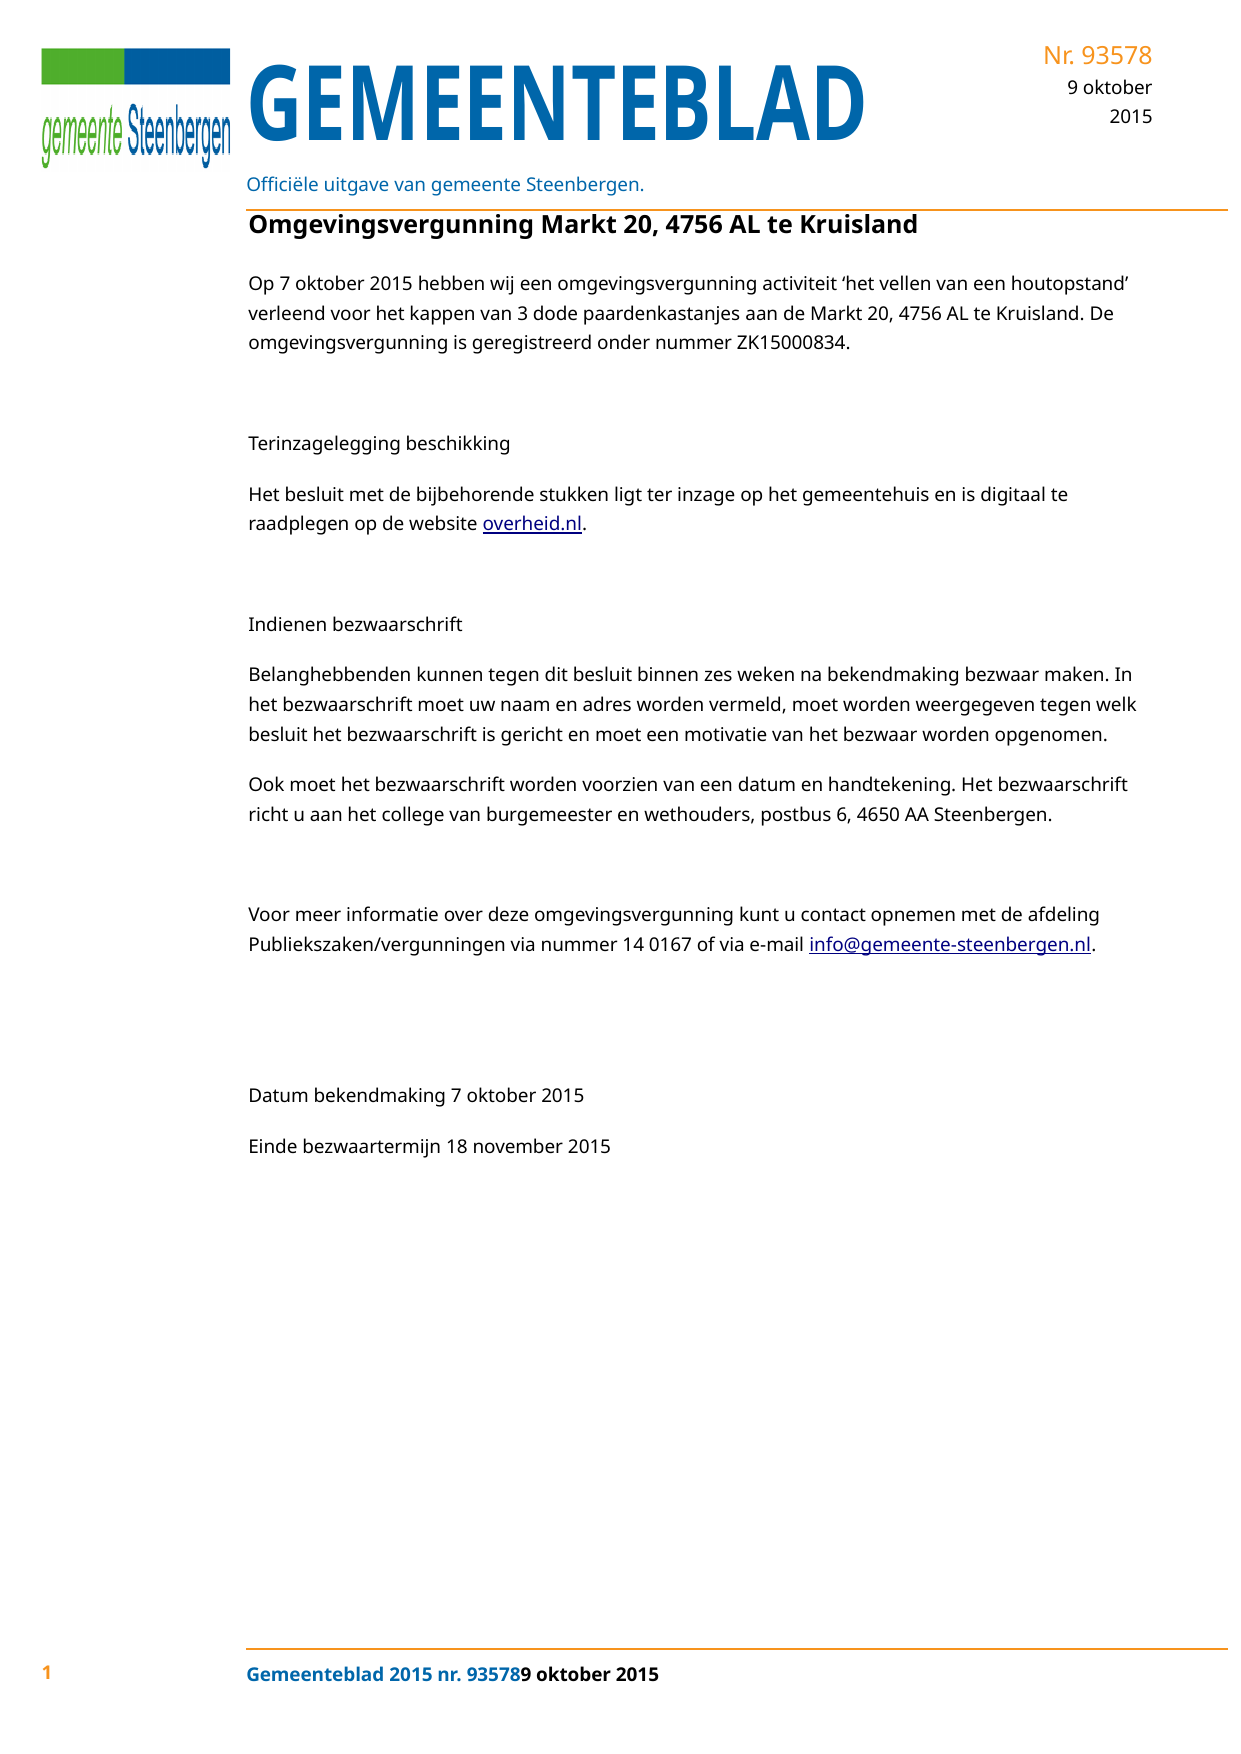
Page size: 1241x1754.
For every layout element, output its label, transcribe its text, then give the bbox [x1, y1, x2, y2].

text Terinzagelegging beschikking [248, 430, 1152, 456]
text Indienen bezwaarschrift [248, 611, 1152, 637]
text Ook moet het bezwaarschrift worden voorzien van een datum en handtekening. Het bezwaarschrift richt u aan het college van burgemeester en wethouders, postbus 6, 4650 AA Steenbergen. [248, 771, 1152, 826]
picture [41, 47, 231, 172]
text Omgevingsvergunning Markt 20, 4756 AL te Kruisland [248, 211, 1152, 241]
text Voor meer informatie over deze omgevingsvergunning kunt u contact opnemen met de afdeling Publiekszaken/vergunningen via nummer 14 0167 of via e-mail info@gemeente-steenbergen.nl. [248, 902, 1152, 957]
text Einde bezwaartermijn 18 november 2015 [248, 1133, 1152, 1158]
text Belanghebbenden kunnen tegen dit besluit binnen zes weken na bekendmaking bezwaar maken. In het bezwaarschrift moet uw naam en adres worden vermeld, moet worden weergegeven tegen welk besluit het bezwaarschrift is gericht en moet een motivatie van het bezwaar worden opgenomen. [248, 662, 1152, 746]
text Op 7 oktober 2015 hebben wij een omgevingsvergunning activiteit ‘het vellen van een houtopstand’ verleend voor het kappen van 3 dode paardenkastanjes aan de Markt 20, 4756 AL te Kruisland. De omgevingsvergunning is geregistreerd onder nummer ZK15000834. [248, 270, 1152, 355]
text Datum bekendmaking 7 oktober 2015 [248, 1082, 1152, 1108]
text Het besluit met de bijbehorende stukken ligt ter inzage op het gemeentehuis en is digitaal te raadplegen op de website overheid.nl. [248, 481, 1152, 536]
